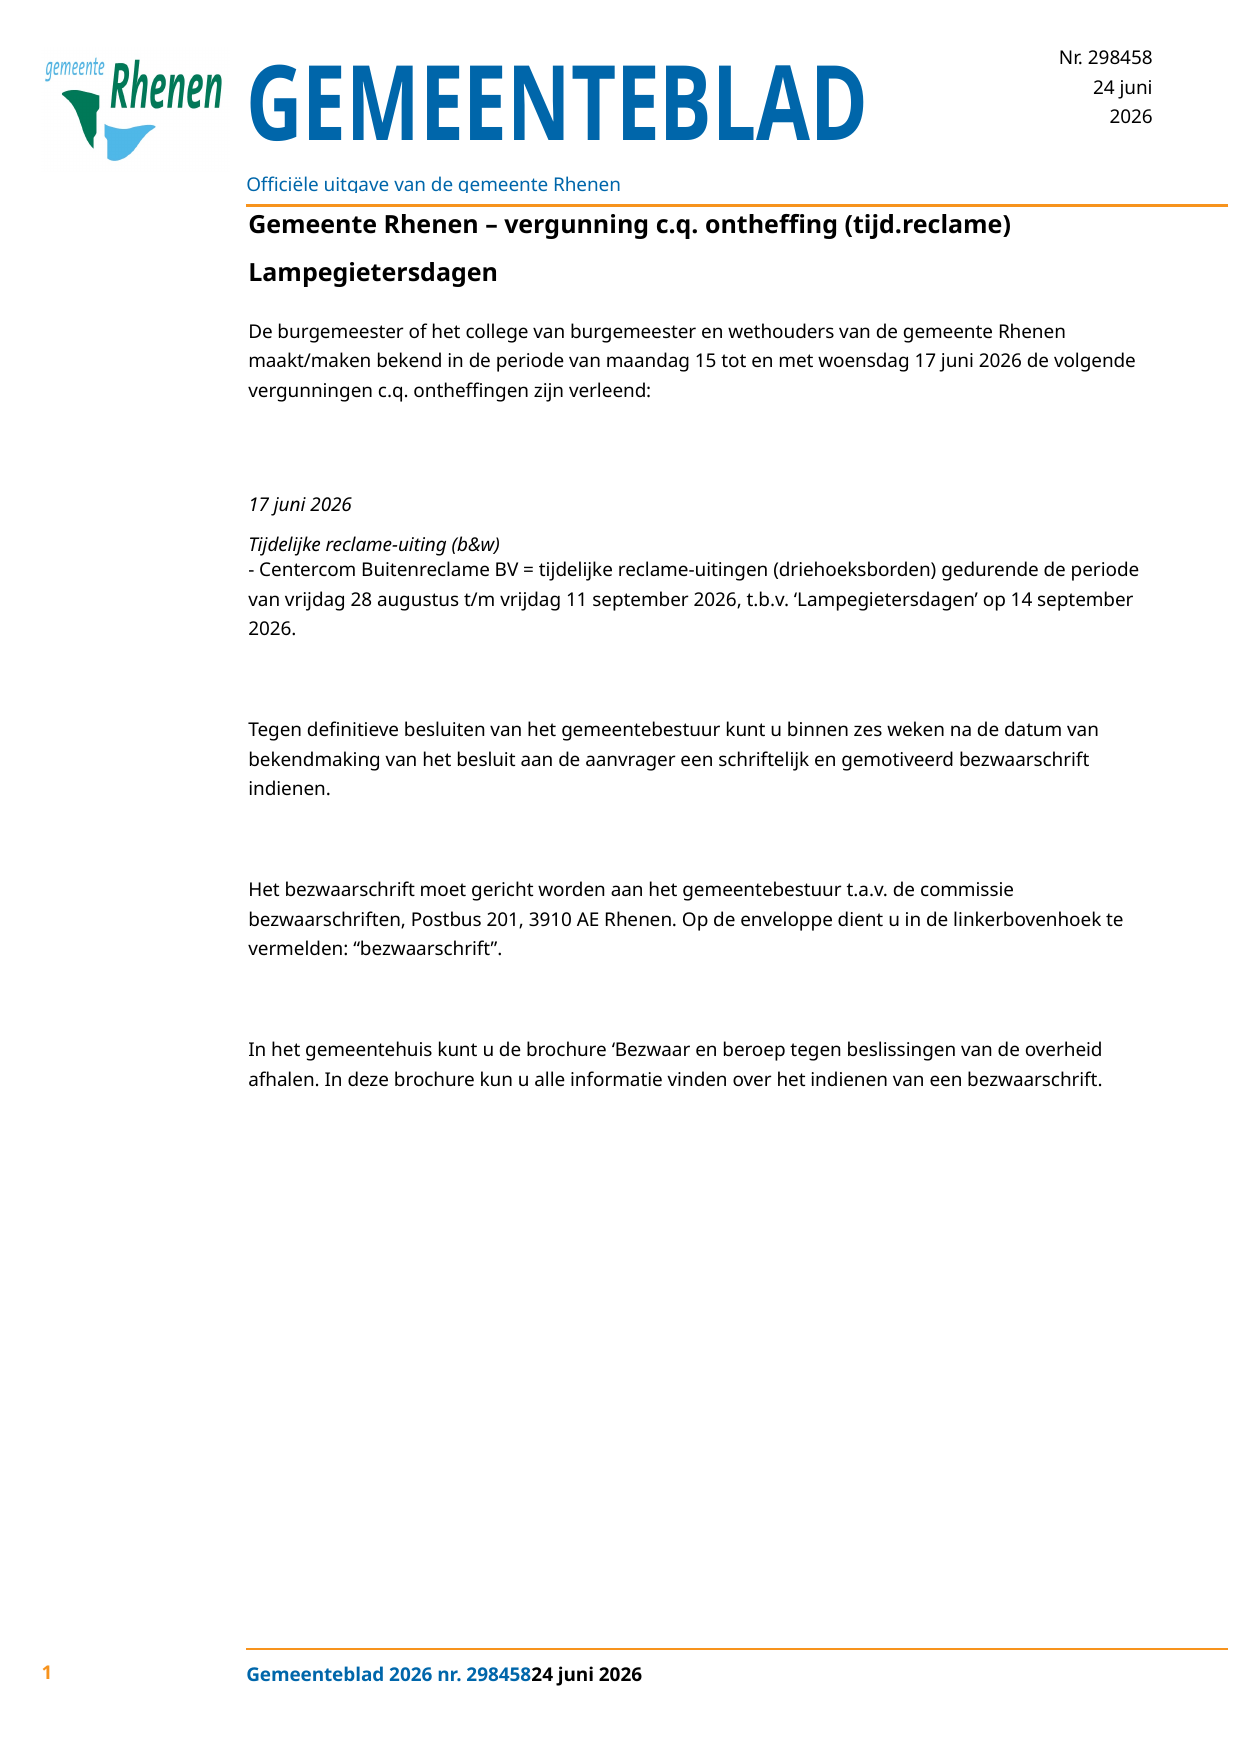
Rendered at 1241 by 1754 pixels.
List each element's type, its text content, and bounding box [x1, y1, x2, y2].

text Gemeente Rhenen – vergunning c.q. ontheffing (tijd.reclame) Lampegietersdagen [248, 207, 1152, 288]
picture [41, 47, 231, 172]
text In het gemeentehuis kunt u de brochure ‘Bezwaar en beroep tegen beslissingen van de overheid afhalen. In deze brochure kun u alle informatie vinden over het indienen van een bezwaarschrift. [248, 1036, 1152, 1092]
text Tegen definitieve besluiten van het gemeentebestuur kunt u binnen zes weken na de datum van bekendmaking van het besluit aan de aanvrager een schriftelijk en gemotiveerd bezwaarschrift indienen. [248, 716, 1152, 801]
text De burgemeester of het college van burgemeester en wethouders van de gemeente Rhenen maakt/maken bekend in de periode van maandag 15 tot en met woensdag 17 juni 2026 de volgende vergunningen c.q. ontheffingen zijn verleend: [248, 318, 1152, 403]
text - Centercom Buitenreclame BV = tijdelijke reclame-uitingen (driehoeksborden) gedurende de periode van vrijdag 28 augustus t/m vrijdag 11 september 2026, t.b.v. ‘Lampegietersdagen’ op 14 september 2026. [248, 556, 1152, 641]
text 17 juni 2026 [248, 491, 1152, 517]
text Tijdelijke reclame-uiting (b&w) [248, 531, 1152, 556]
text Het bezwaarschrift moet gericht worden aan het gemeentebestuur t.a.v. de commissie bezwaarschriften, Postbus 201, 3910 AE Rhenen. Op de enveloppe dient u in de linkerbovenhoek te vermelden: “bezwaarschrift”. [248, 876, 1152, 961]
